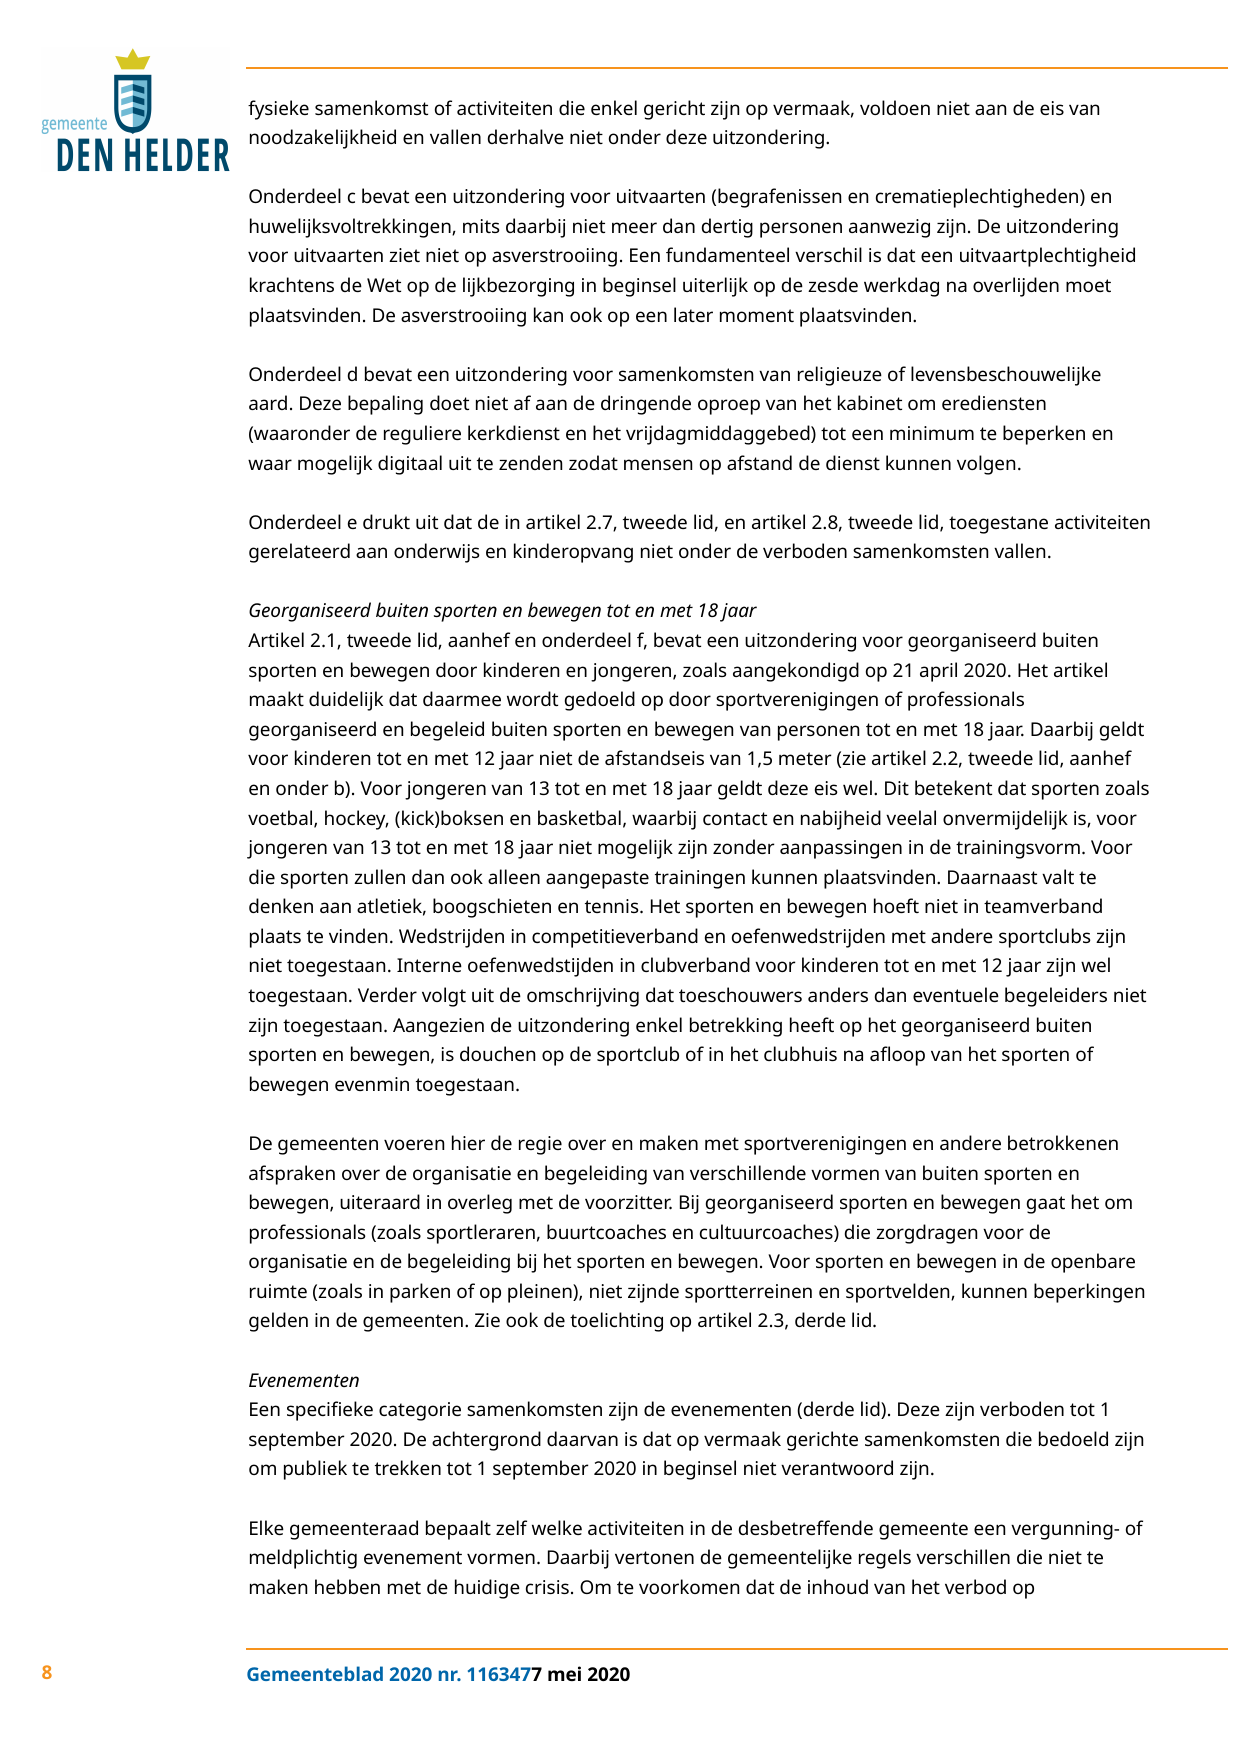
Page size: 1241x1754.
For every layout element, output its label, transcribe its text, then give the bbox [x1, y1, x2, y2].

picture [220, 160, 224, 172]
picture [41, 47, 231, 172]
text Artikel 2.1, tweede lid, aanhef en onderdeel f, bevat een uitzondering voor georganiseerd buiten sporten en bewegen door kinderen en jongeren, zoals aangekondigd op 21 april 2020. Het artikel maakt duidelijk dat daarmee wordt gedoeld op door sportverenigingen of professionals georganiseerd en begeleid buiten sporten en bewegen van personen tot en met 18 jaar. Daarbij geldt voor kinderen tot en met 12 jaar niet de afstandseis van 1,5 meter (zie artikel 2.2, tweede lid, aanhef en onder b). Voor jongeren van 13 tot en met 18 jaar geldt deze eis wel. Dit betekent dat sporten zoals voetbal, hockey, (kick)boksen en basketbal, waarbij contact en nabijheid veelal onvermijdelijk is, voor jongeren van 13 tot en met 18 jaar niet mogelijk zijn zonder aanpassingen in de trainingsvorm. Voor die sporten zullen dan ook alleen aangepaste trainingen kunnen plaatsvinden. Daarnaast valt te denken aan atletiek, boogschieten en tennis. Het sporten en bewegen hoeft niet in teamverband plaats te vinden. Wedstrijden in competitieverband en oefenwedstrijden met andere sportclubs zijn niet toegestaan. Interne oefenwedstijden in clubverband voor kinderen tot en met 12 jaar zijn wel toegestaan. Verder volgt uit de omschrijving dat toeschouwers anders dan eventuele begeleiders niet zijn toegestaan. Aangezien de uitzondering enkel betrekking heeft op het georganiseerd buiten sporten en bewegen, is douchen op de sportclub of in het clubhuis na afloop van het sporten of bewegen evenmin toegestaan. [248, 627, 1152, 1097]
picture [100, 154, 106, 172]
text fysieke samenkomst of activiteiten die enkel gericht zijn op vermaak, voldoen niet aan de eis van noodzakelijkheid en vallen derhalve niet onder deze uitzondering. [248, 95, 1152, 150]
text Onderdeel d bevat een uitzondering voor samenkomsten van religieuze of levensbeschouwelijke aard. Deze bepaling doet niet af aan de dringende oproep van het kabinet om erediensten (waaronder de reguliere kerkdienst en het vrijdagmiddaggebed) tot een minimum te beperken en waar mogelijk digitaal uit te zenden zodat mensen op afstand de dienst kunnen volgen. [248, 361, 1152, 476]
text Elke gemeenteraad bepaalt zelf welke activiteiten in de desbetreffende gemeente een vergunning- of meldplichtig evenement vormen. Daarbij vertonen de gemeentelijke regels verschillen die niet te maken hebben met de huidige crisis. Om te voorkomen dat de inhoud van het verbod op [248, 1515, 1152, 1600]
text Onderdeel c bevat een uitzondering voor uitvaarten (begrafenissen en crematieplechtigheden) en huwelijksvoltrekkingen, mits daarbij niet meer dan dertig personen aanwezig zijn. De uitzondering voor uitvaarten ziet niet op asverstrooiing. Een fundamenteel verschil is dat een uitvaartplechtigheid krachtens de Wet op de lijkbezorging in beginsel uiterlijk op de zesde werkdag na overlijden moet plaatsvinden. De asverstrooiing kan ook op een later moment plaatsvinden. [248, 183, 1152, 328]
picture [182, 144, 187, 165]
text Een specifieke categorie samenkomsten zijn de evenementen (derde lid). Deze zijn verboden tot 1 september 2020. De achtergrond daarvan is dat op vermaak gerichte samenkomsten die bedoeld zijn om publiek te trekken tot 1 september 2020 in beginsel niet verantwoord zijn. [248, 1396, 1152, 1481]
text De gemeenten voeren hier de regie over en maken met sportverenigingen en andere betrokkenen afspraken over de organisatie en begeleiding van verschillende vormen van buiten sporten en bewegen, uiteraard in overleg met de voorzitter. Bij georganiseerd sporten en bewegen gaat het om professionals (zoals sportleraren, buurtcoaches en cultuurcoaches) die zorgdragen voor de organisatie en de begeleiding bij het sporten en bewegen. Voor sporten en bewegen in de openbare ruimte (zoals in parken of op pleinen), niet zijnde sportterreinen en sportvelden, kunnen beperkingen gelden in de gemeenten. Zie ook de toelichting op artikel 2.3, derde lid. [248, 1130, 1152, 1333]
picture [63, 144, 68, 165]
text Georganiseerd buiten sporten en bewegen tot en met 18 jaar [248, 598, 1152, 623]
picture [130, 157, 135, 172]
text Evenementen [248, 1367, 1152, 1393]
text Onderdeel e drukt uit dat de in artikel 2.7, tweede lid, en artikel 2.8, tweede lid, toegestane activiteiten gerelateerd aan onderwijs en kinderopvang niet onder de verboden samenkomsten vallen. [248, 509, 1152, 564]
